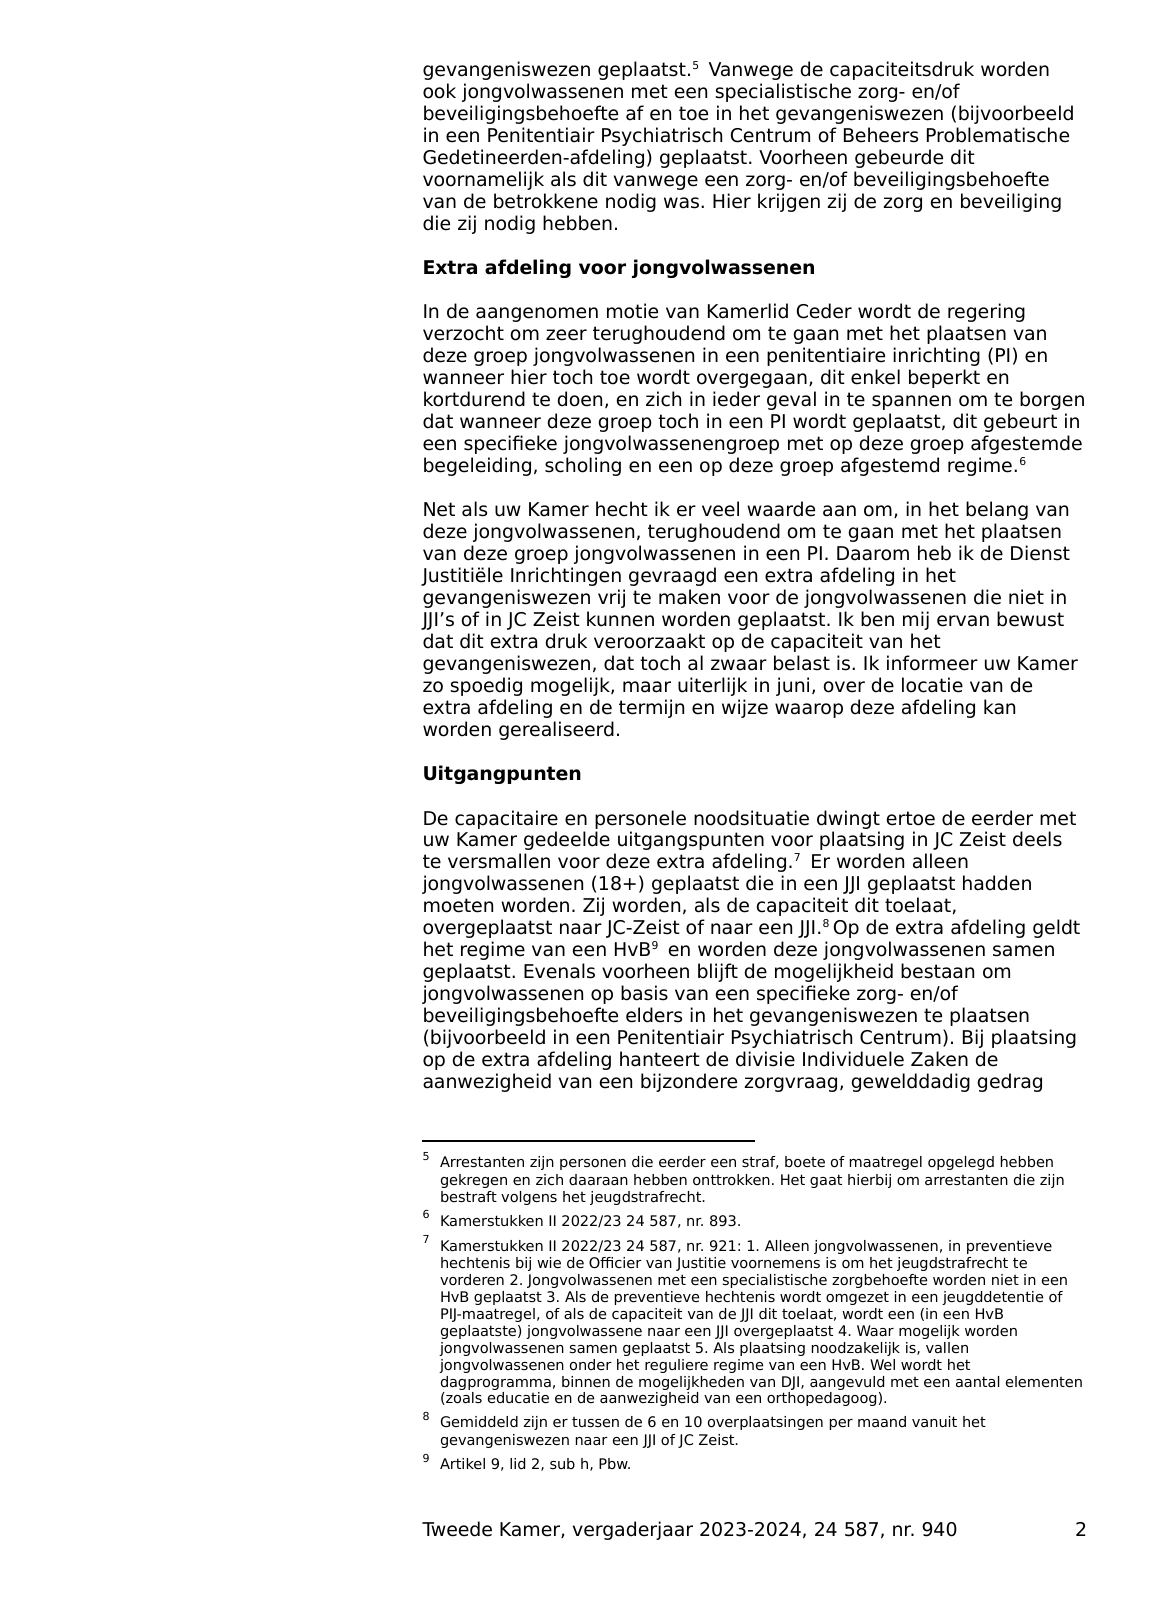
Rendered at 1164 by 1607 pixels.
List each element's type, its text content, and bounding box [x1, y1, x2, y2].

text Gemiddeld zijn er tussen de 6 en 10 overplaatsingen per maand vanuit het gevangeniswezen naar een JJI of JC Zeist. [422, 1410, 1087, 1449]
text De capacitaire en personele noodsituatie dwingt ertoe de eerder met uw Kamer gedeelde uitgangspunten voor plaatsing in JC Zeist deels te versmallen voor deze extra afdeling. Er worden alleen jongvolwassenen (18+) geplaatst die in een JJI geplaatst hadden moeten worden. Zij worden, als de capaciteit dit toelaat, overgeplaatst naar JC-Zeist of naar een JJI.Op de extra afdeling geldt het regime van een HvB en worden deze jongvolwassenen samen geplaatst. Evenals voorheen blijft de mogelijkheid bestaan om jongvolwassenen op basis van een specifieke zorg- en/of beveiligingsbehoefte elders in het gevangeniswezen te plaatsen (bijvoorbeeld in een Penitentiair Psychiatrisch Centrum). Bij plaatsing op de extra afdeling hanteert de divisie Individuele Zaken de aanwezigheid van een bijzondere zorgvraag, gewelddadig gedrag [422, 807, 1087, 1093]
text Kamerstukken II 2022/23 24 587, nr. 893. [422, 1208, 1087, 1231]
text Artikel 9, lid 2, sub h, Pbw. [422, 1452, 1087, 1474]
text Kamerstukken II 2022/23 24 587, nr. 921: 1. Alleen jongvolwassenen, in preventieve hechtenis bij wie de Officier van Justitie voornemens is om het jeugdstrafrecht te vorderen 2. Jongvolwassenen met een specialistische zorgbehoefte worden niet in een HvB geplaatst 3. Als de preventieve hechtenis wordt omgezet in een jeugddetentie of PIJ-maatregel, of als de capaciteit van de JJI dit toelaat, wordt een (in een HvB geplaatste) jongvolwassene naar een JJI overgeplaatst 4. Waar mogelijk worden jongvolwassenen samen geplaatst 5. Als plaatsing noodzakelijk is, vallen jongvolwassenen onder het reguliere regime van een HvB. Wel wordt het dagprogramma, binnen de mogelijkheden van DJI, aangevuld met een aantal elementen (zoals educatie en de aanwezigheid van een orthopedagoog). [422, 1233, 1087, 1407]
text In de aangenomen motie van Kamerlid Ceder wordt de regering verzocht om zeer terughoudend om te gaan met het plaatsen van deze groep jongvolwassenen in een penitentiaire inrichting (PI) en wanneer hier toch toe wordt overgegaan, dit enkel beperkt en kortdurend te doen, en zich in ieder geval in te spannen om te borgen dat wanneer deze groep toch in een PI wordt geplaatst, dit gebeurt in een specifieke jongvolwassenengroep met op deze groep afgestemde begeleiding, scholing en een op deze groep afgestemd regime. [422, 301, 1087, 477]
text Net als uw Kamer hecht ik er veel waarde aan om, in het belang van deze jongvolwassenen, terughoudend om te gaan met het plaatsen van deze groep jongvolwassenen in een PI. Daarom heb ik de Dienst Justitiële Inrichtingen gevraagd een extra afdeling in het gevangeniswezen vrij te maken voor de jongvolwassenen die niet in JJI’s of in JC Zeist kunnen worden geplaatst. Ik ben mij ervan bewust dat dit extra druk veroorzaakt op de capaciteit van het gevangeniswezen, dat toch al zwaar belast is. Ik informeer uw Kamer zo spoedig mogelijk, maar uiterlijk in juni, over de locatie van de extra afdeling en de termijn en wijze waarop deze afdeling kan worden gerealiseerd. [422, 499, 1087, 741]
text Arrestanten zijn personen die eerder een straf, boete of maatregel opgelegd hebben gekregen en zich daaraan hebben onttrokken. Het gaat hierbij om arrestanten die zijn bestraft volgens het jeugdstrafrecht. [422, 1150, 1087, 1206]
subtitle Extra afdeling voor jongvolwassenen [422, 257, 1087, 279]
text gevangeniswezen geplaatst. Vanwege de capaciteitsdruk worden ook jongvolwassenen met een specialistische zorg- en/of beveiligingsbehoefte af en toe in het gevangeniswezen (bijvoorbeeld in een Penitentiair Psychiatrisch Centrum of Beheers Problematische Gedetineerden-afdeling) geplaatst. Voorheen gebeurde dit voornamelijk als dit vanwege een zorg- en/of beveiligingsbehoefte van de betrokkene nodig was. Hier krijgen zij de zorg en beveiliging die zij nodig hebben. [422, 59, 1087, 235]
subtitle Uitgangpunten [422, 763, 1087, 785]
